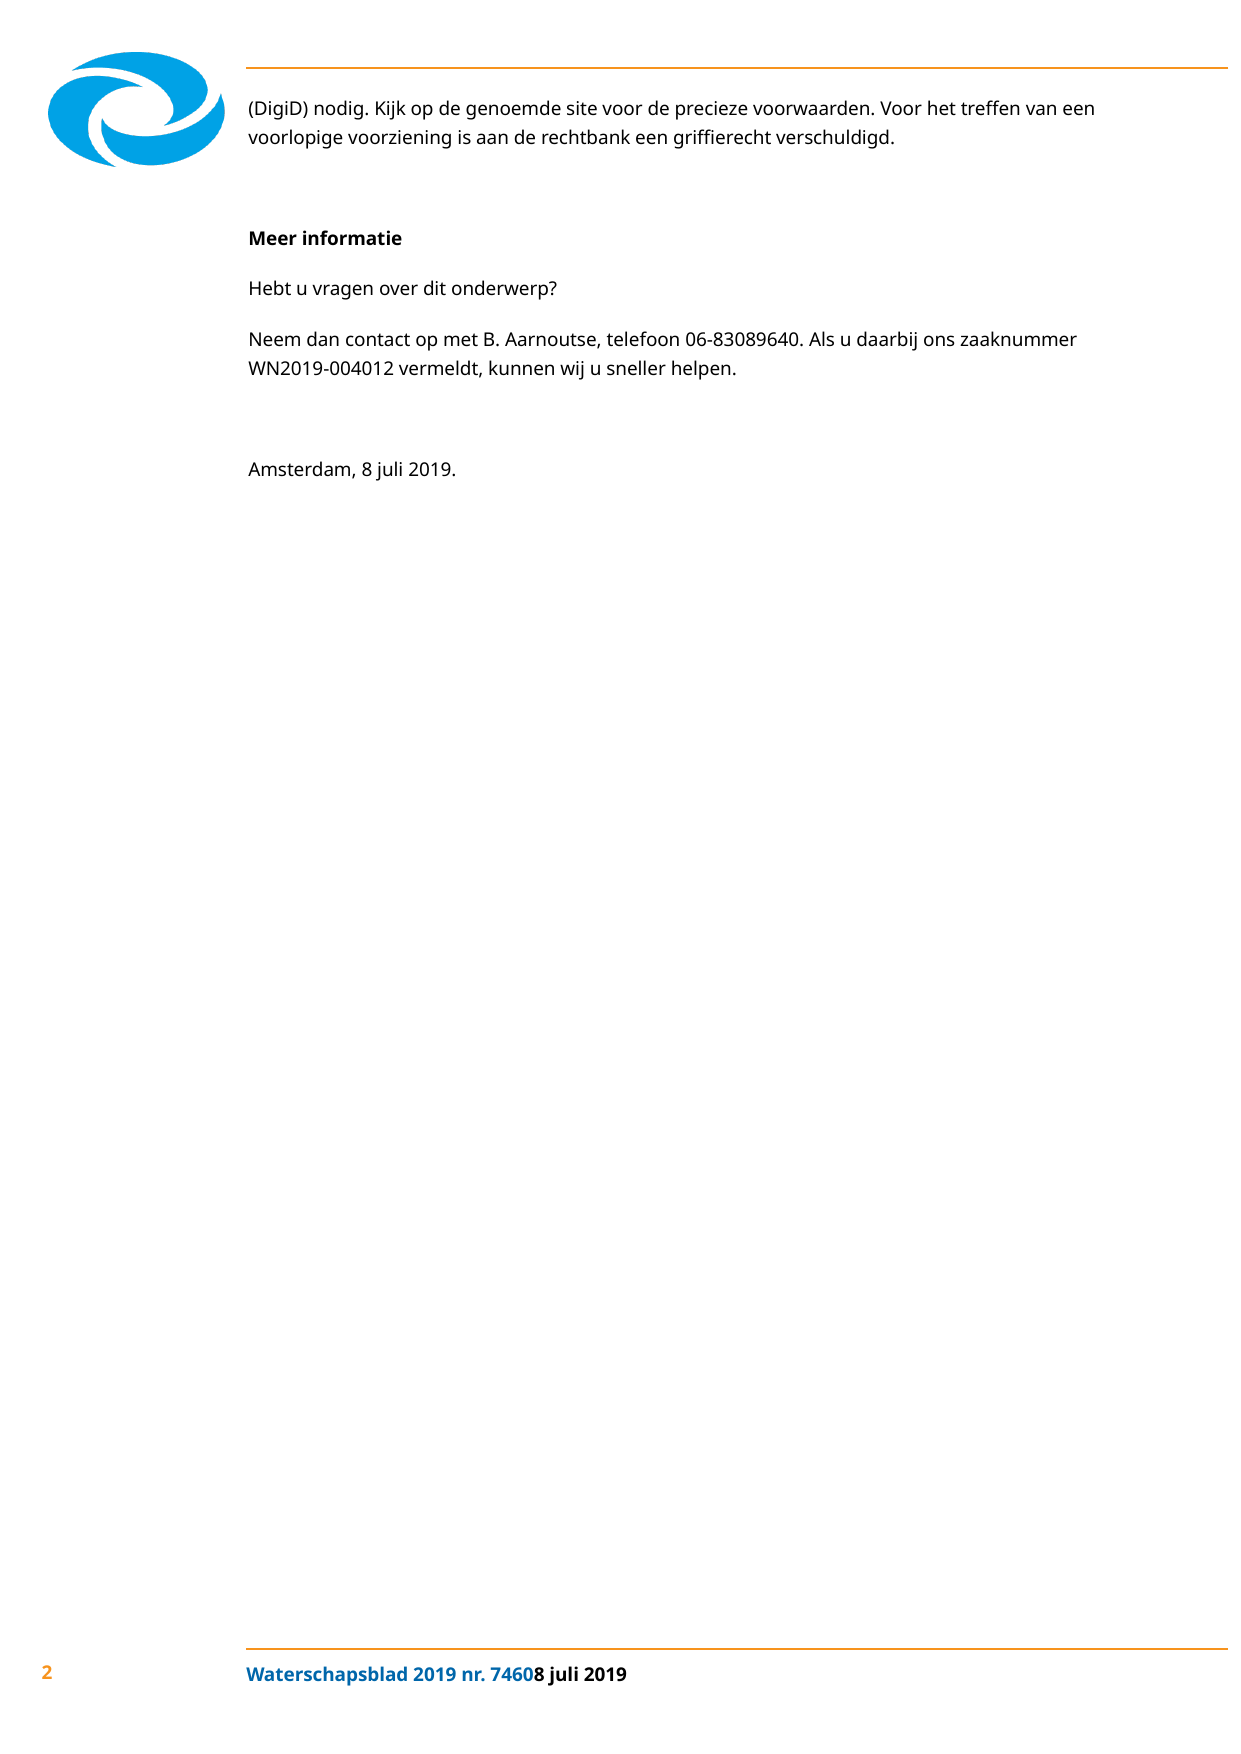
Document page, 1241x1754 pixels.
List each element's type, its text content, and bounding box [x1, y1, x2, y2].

text (DigiD) nodig. Kijk op de genoemde site voor de precieze voorwaarden. Voor het treffen van een voorlopige voorziening is aan de rechtbank een griffierecht verschuldigd. [248, 95, 1152, 150]
text Meer informatie [248, 225, 1152, 251]
text Neem dan contact op met B. Aarnoutse, telefoon 06-83089640. Als u daarbij ons zaaknummer WN2019-004012 vermeldt, kunnen wij u sneller helpen. [248, 326, 1152, 381]
text Hebt u vragen over dit onderwerp? [248, 276, 1152, 301]
text Amsterdam, 8 juli 2019. [248, 456, 1152, 482]
picture [41, 47, 231, 172]
